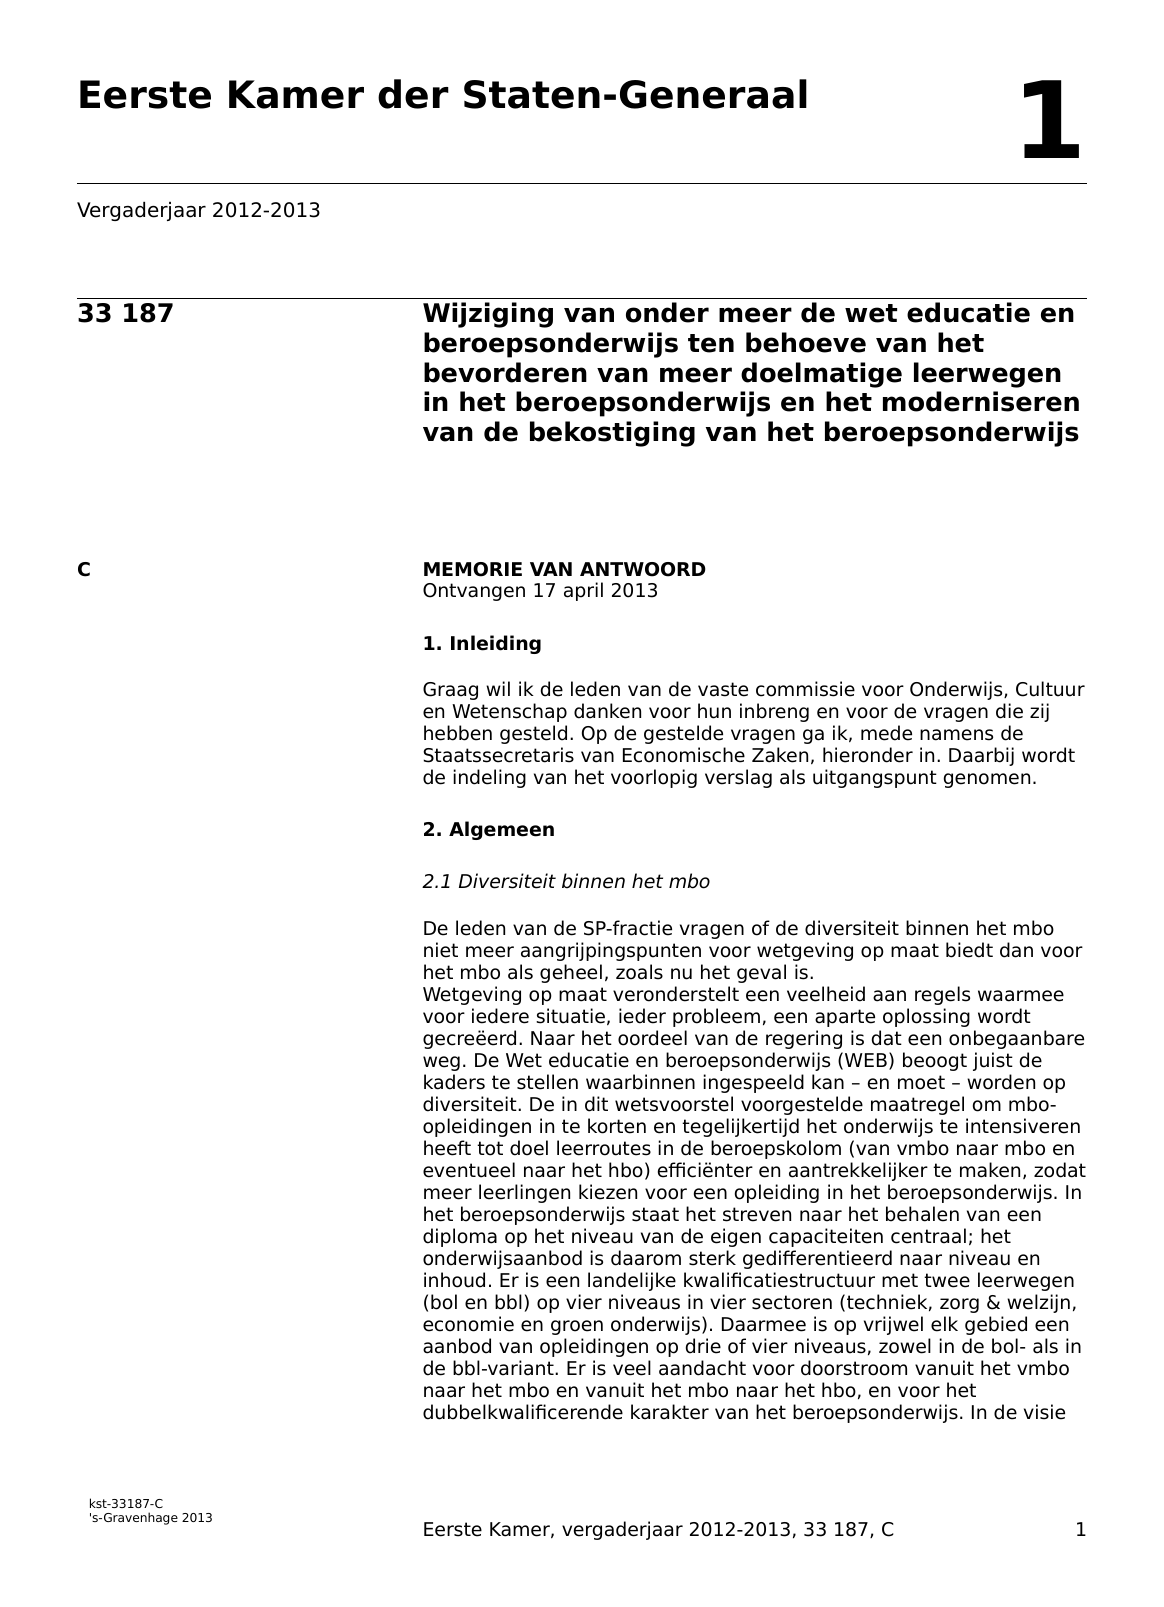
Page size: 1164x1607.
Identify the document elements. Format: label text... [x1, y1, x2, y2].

table_cell Vergaderjaar 2012-2013 [77, 184, 1087, 298]
table_header 1 [886, 59, 1087, 183]
table_header Eerste Kamer der Staten-Generaal [77, 59, 886, 183]
text 's-Gravenhage 2013 [88, 1511, 323, 1525]
subtitle 1. Inleiding [422, 632, 1087, 654]
text Wetgeving op maat veronderstelt een veelheid aan regels waarmee voor iedere situatie, ieder probleem, een aparte oplossing wordt gecreëerd. Naar het oordeel van de regering is dat een onbegaanbare weg. De Wet educatie en beroepsonderwijs (WEB) beoogt juist de kaders te stellen waarbinnen ingespeeld kan – en moet – worden op diversiteit. De in dit wetsvoorstel voorgestelde maatregel om mbo-opleidingen in te korten en tegelijkertijd het onderwijs te intensiveren heeft tot doel leerroutes in de beroepskolom (van vmbo naar mbo en eventueel naar het hbo) efficiënter en aantrekkelijker te maken, zodat meer leerlingen kiezen voor een opleiding in het beroepsonderwijs. In het beroepsonderwijs staat het streven naar het behalen van een diploma op het niveau van de eigen capaciteiten centraal; het onderwijsaanbod is daarom sterk gedifferentieerd naar niveau en inhoud. Er is een landelijke kwalificatiestructuur met twee leerwegen (bol en bbl) op vier niveaus in vier sectoren (techniek, zorg & welzijn, economie en groen onderwijs). Daarmee is op vrijwel elk gebied een aanbod van opleidingen op drie of vier niveaus, zowel in de bol- als in de bbl-variant. Er is veel aandacht voor doorstroom vanuit het vmbo naar het mbo en vanuit het mbo naar het hbo, en voor het dubbelkwalificerende karakter van het beroepsonderwijs. In de visie [422, 984, 1087, 1424]
text kst-33187-C [88, 1497, 323, 1511]
subtitle 33 187 Wijziging van onder meer de wet educatie en beroepsonderwijs ten behoeve van het bevorderen van meer doelmatige leerwegen in het beroepsonderwijs en het moderniseren van de bekostiging van het beroepsonderwijs [77, 299, 1087, 447]
text De leden van de SP-fractie vragen of de diversiteit binnen het mbo niet meer aangrijpingspunten voor wetgeving op maat biedt dan voor het mbo als geheel, zoals nu het geval is. [422, 918, 1087, 984]
subtitle 2.1 Diversiteit binnen het mbo [422, 871, 1087, 893]
text Ontvangen 17 april 2013 [422, 580, 1087, 602]
subtitle 2. Algemeen [422, 819, 1087, 841]
subtitle C MEMORIE VAN ANTWOORD [77, 558, 1087, 580]
text Graag wil ik de leden van de vaste commissie voor Onderwijs, Cultuur en Wetenschap danken voor hun inbreng en voor de vragen die zij hebben gesteld. Op de gestelde vragen ga ik, mede namens de Staatssecretaris van Economische Zaken, hieronder in. Daarbij wordt de indeling van het voorlopig verslag als uitgangspunt genomen. [422, 679, 1087, 789]
